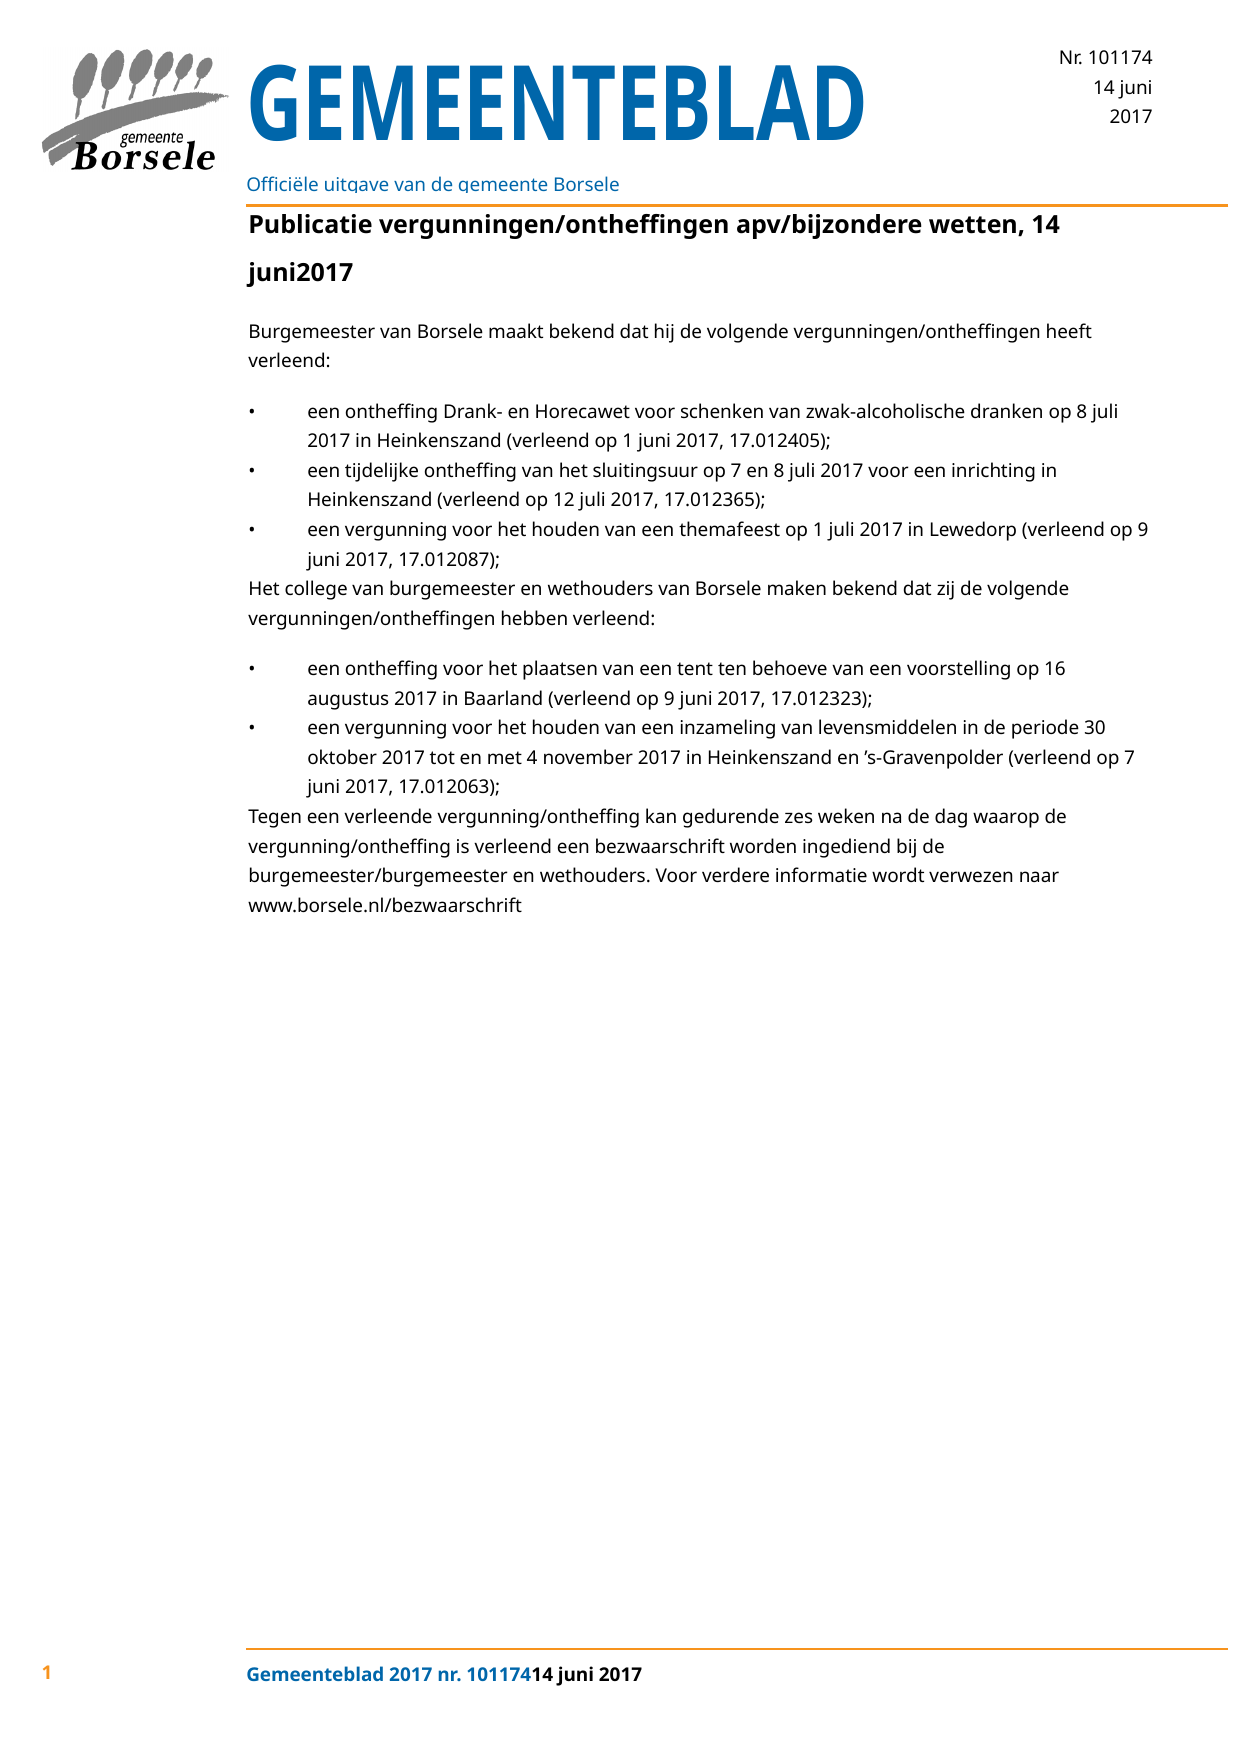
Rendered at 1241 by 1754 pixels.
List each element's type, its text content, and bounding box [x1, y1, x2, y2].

list een vergunning voor het houden van een inzameling van levensmiddelen in de periode 30 oktober 2017 tot en met 4 november 2017 in Heinkenszand en ’s-Gravenpolder (verleend op 7 juni 2017, 17.012063); [248, 714, 1152, 799]
text Tegen een verleende vergunning/ontheffing kan gedurende zes weken na de dag waarop de vergunning/ontheffing is verleend een bezwaarschrift worden ingediend bij de burgemeester/burgemeester en wethouders. Voor verdere informatie wordt verwezen naar www.borsele.nl/bezwaarschrift [248, 803, 1152, 918]
list een ontheffing voor het plaatsen van een tent ten behoeve van een voorstelling op 16 augustus 2017 in Baarland (verleend op 9 juni 2017, 17.012323); [248, 655, 1152, 711]
list een vergunning voor het houden van een themafeest op 1 juli 2017 in Lewedorp (verleend op 9 juni 2017, 17.012087); [248, 516, 1152, 572]
text Burgemeester van Borsele maakt bekend dat hij de volgende vergunningen/ontheffingen heeft verleend: [248, 318, 1152, 373]
list een tijdelijke ontheffing van het sluitingsuur op 7 en 8 juli 2017 voor een inrichting in Heinkenszand (verleend op 12 juli 2017, 17.012365); [248, 457, 1152, 512]
list een ontheffing Drank- en Horecawet voor schenken van zwak-alcoholische dranken op 8 juli 2017 in Heinkenszand (verleend op 1 juni 2017, 17.012405); [248, 398, 1152, 453]
text Het college van burgemeester en wethouders van Borsele maken bekend dat zij de volgende vergunningen/ontheffingen hebben verleend: [248, 575, 1152, 631]
text Publicatie vergunningen/ontheffingen apv/bijzondere wetten, 14 juni2017 [248, 207, 1152, 288]
picture [41, 47, 231, 172]
